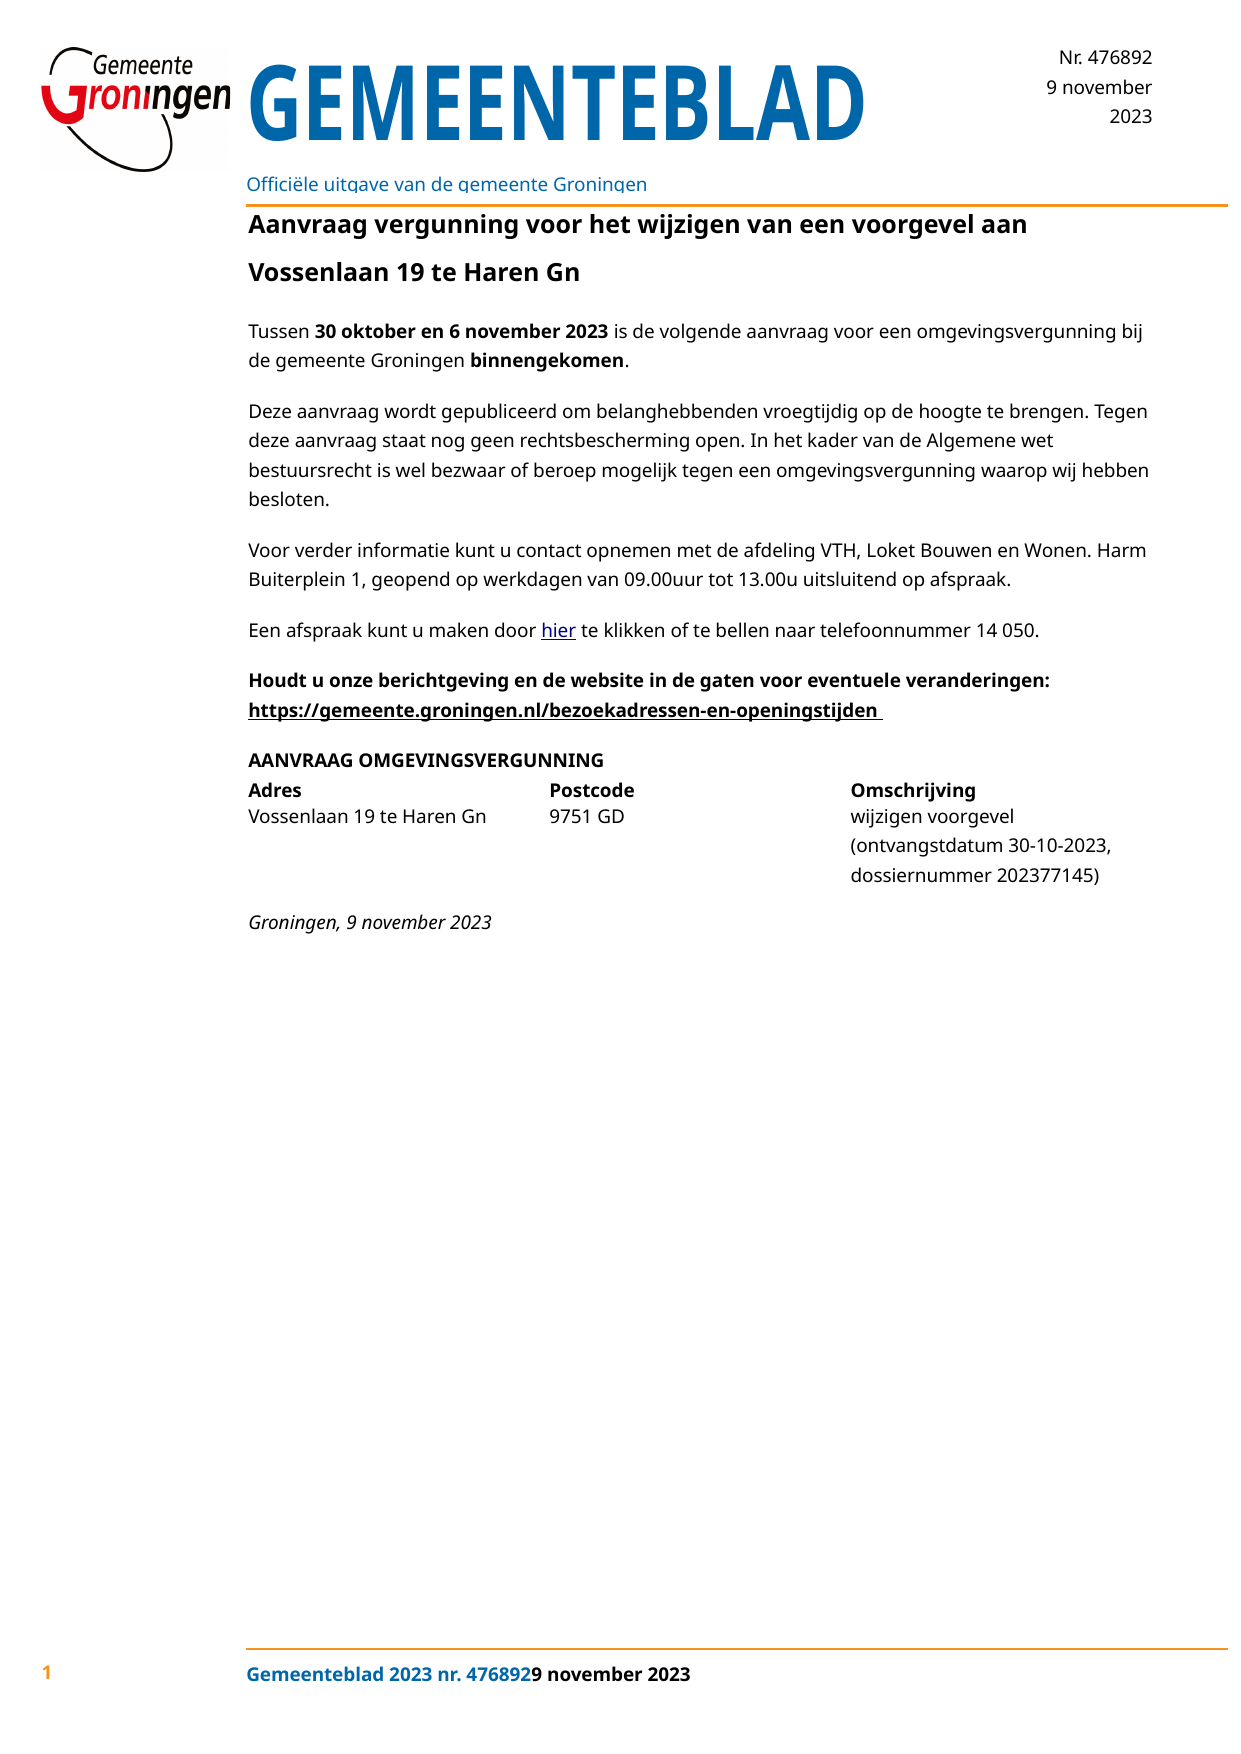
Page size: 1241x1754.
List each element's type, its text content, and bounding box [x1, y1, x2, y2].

table_header Postcode [549, 777, 850, 803]
picture [41, 47, 231, 172]
text Houdt u onze berichtgeving en de website in de gaten voor eventuele veranderingen: https://gemeente.groningen.nl/bezoekadressen-en-openingstijden [248, 667, 1152, 723]
table_cell Vossenlaan 19 te Haren Gn [248, 803, 549, 888]
text Een afspraak kunt u maken door hier te klikken of te bellen naar telefoonnummer 14 050. [248, 617, 1152, 643]
table_cell wijzigen voorgevel (ontvangstdatum 30-10-2023, dossiernummer 202377145) [850, 803, 1152, 888]
table_cell 9751 GD [549, 803, 850, 888]
text AANVRAAG OMGEVINGSVERGUNNING [248, 747, 1152, 773]
table_header Adres [248, 777, 549, 803]
text Tussen 30 oktober en 6 november 2023 is de volgende aanvraag voor een omgevingsvergunning bij de gemeente Groningen binnengekomen. [248, 318, 1152, 373]
text Aanvraag vergunning voor het wijzigen van een voorgevel aan Vossenlaan 19 te Haren Gn [248, 207, 1152, 288]
text Voor verder informatie kunt u contact opnemen met de afdeling VTH, Loket Bouwen en Wonen. Harm Buiterplein 1, geopend op werkdagen van 09.00uur tot 13.00u uitsluitend op afspraak. [248, 537, 1152, 592]
text Deze aanvraag wordt gepubliceerd om belanghebbenden vroegtijdig op de hoogte te brengen. Tegen deze aanvraag staat nog geen rechtsbescherming open. In het kader van de Algemene wet bestuursrecht is wel bezwaar of beroep mogelijk tegen een omgevingsvergunning waarop wij hebben besloten. [248, 398, 1152, 512]
text Groningen, 9 november 2023 [248, 909, 1152, 935]
table_header Omschrijving [850, 777, 1152, 803]
